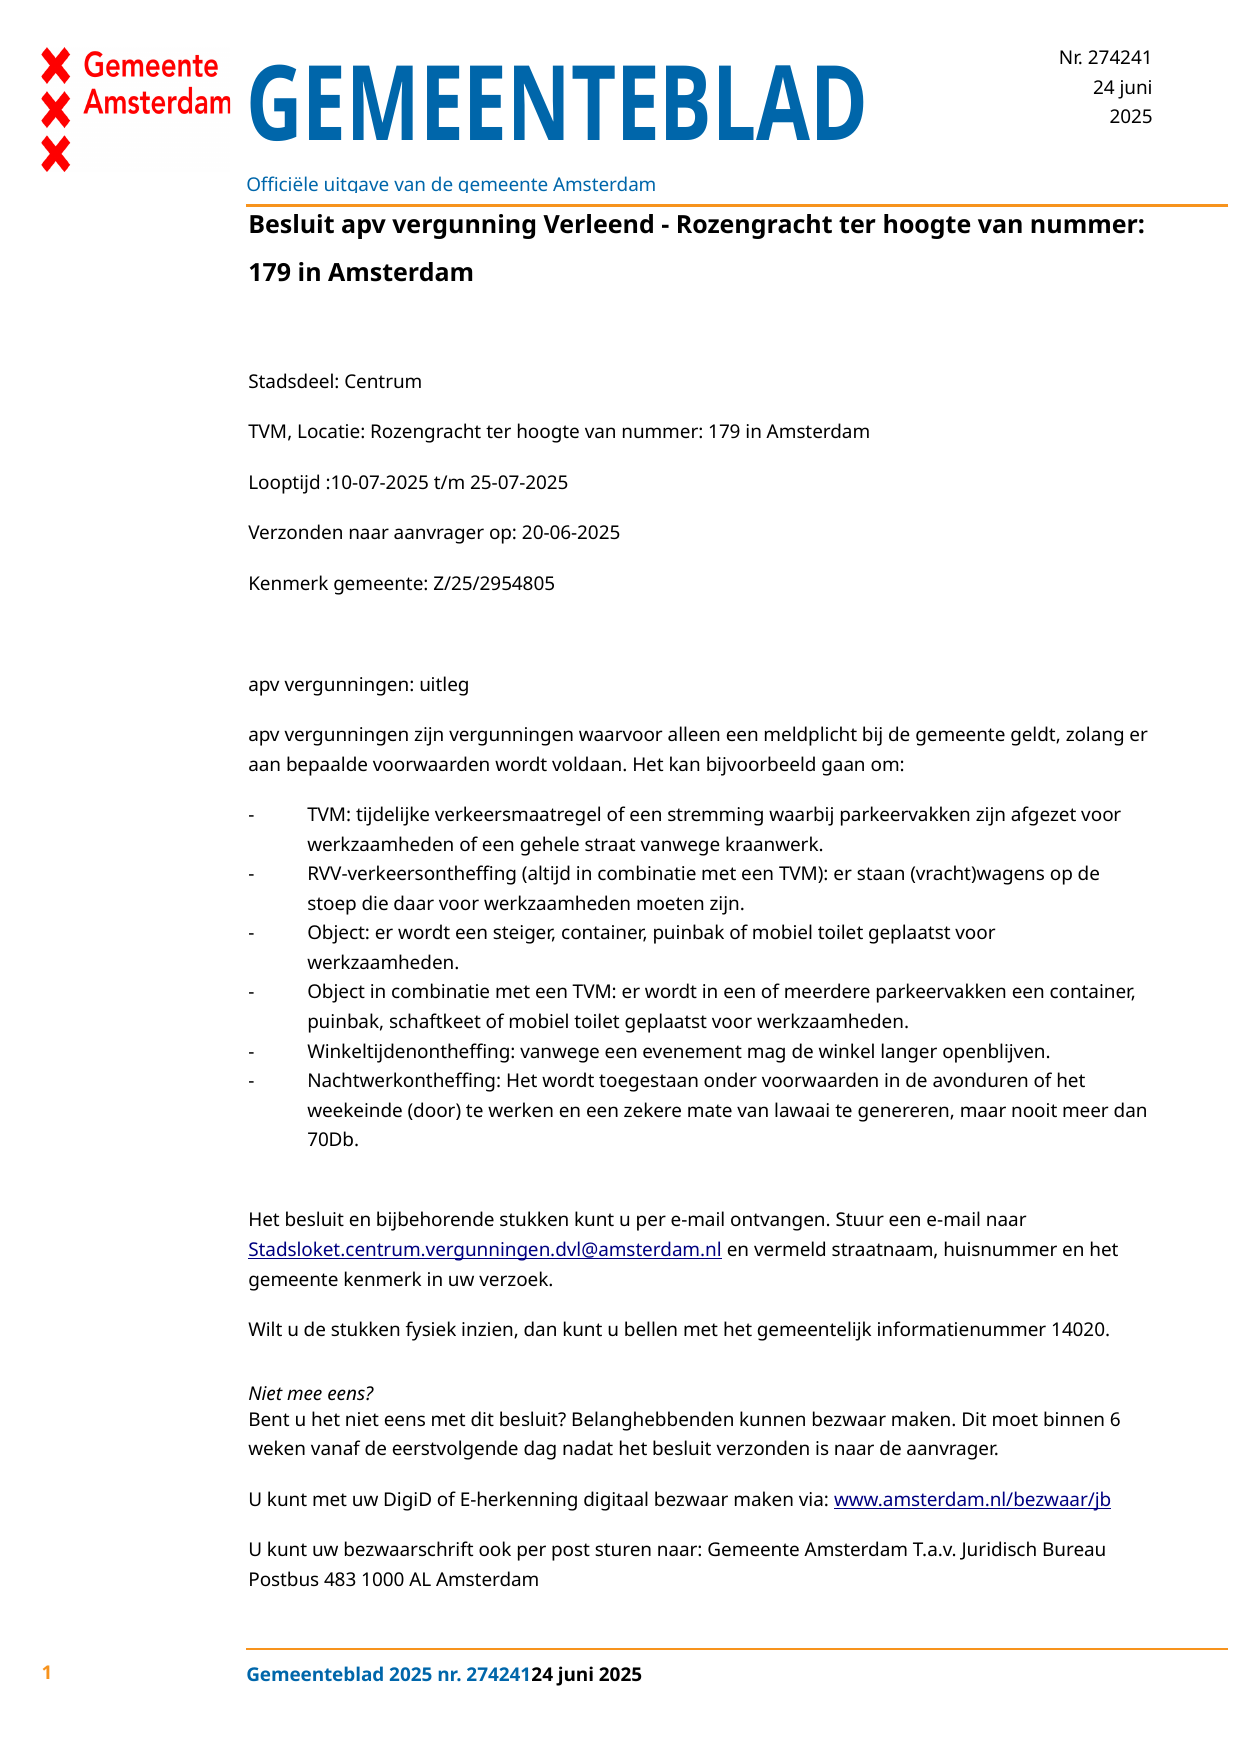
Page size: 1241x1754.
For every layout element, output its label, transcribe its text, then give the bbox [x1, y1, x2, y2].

text Besluit apv vergunning Verleend - Rozengracht ter hoogte van nummer: 179 in Amsterdam [248, 207, 1152, 288]
list RVV-verkeersontheffing (altijd in combinatie met een TVM): er staan (vracht)wagens op de stoep die daar voor werkzaamheden moeten zijn. [248, 860, 1152, 916]
text Looptijd :10-07-2025 t/m 25-07-2025 [248, 469, 1152, 495]
text Het besluit en bijbehorende stukken kunt u per e-mail ontvangen. Stuur een e-mail naar Stadsloket.centrum.vergunningen.dvl@amsterdam.nl en vermeld straatnaam, huisnummer en het gemeente kenmerk in uw verzoek. [248, 1207, 1152, 1292]
text apv vergunningen zijn vergunningen waarvoor alleen een meldplicht bij de gemeente geldt, zolang er aan bepaalde voorwaarden wordt voldaan. Het kan bijvoorbeeld gaan om: [248, 721, 1152, 777]
text Verzonden naar aanvrager op: 20-06-2025 [248, 519, 1152, 545]
text TVM, Locatie: Rozengracht ter hoogte van nummer: 179 in Amsterdam [248, 419, 1152, 444]
list Object in combinatie met een TVM: er wordt in een of meerdere parkeervakken een container, puinbak, schaftkeet of mobiel toilet geplaatst voor werkzaamheden. [248, 979, 1152, 1034]
picture [41, 47, 231, 172]
text Bent u het niet eens met dit besluit? Belanghebbenden kunnen bezwaar maken. Dit moet binnen 6 weken vanaf de eerstvolgende dag nadat het besluit verzonden is naar de aanvrager. [248, 1406, 1152, 1461]
text U kunt met uw DigiD of E-herkenning digitaal bezwaar maken via: www.amsterdam.nl/bezwaar/jb [248, 1486, 1152, 1512]
list Object: er wordt een steiger, container, puinbak of mobiel toilet geplaatst voor werkzaamheden. [248, 919, 1152, 975]
text U kunt uw bezwaarschrift ook per post sturen naar: Gemeente Amsterdam T.a.v. Juridisch Bureau Postbus 483 1000 AL Amsterdam [248, 1536, 1152, 1592]
text Stadsdeel: Centrum [248, 368, 1152, 394]
list Winkeltijdenontheffing: vanwege een evenement mag de winkel langer openblijven. [248, 1038, 1152, 1064]
text Kenmerk gemeente: Z/25/2954805 [248, 570, 1152, 596]
text Niet mee eens? [248, 1380, 1152, 1406]
list TVM: tijdelijke verkeersmaatregel of een stremming waarbij parkeervakken zijn afgezet voor werkzaamheden of een gehele straat vanwege kraanwerk. [248, 801, 1152, 857]
text Wilt u de stukken fysiek inzien, dan kunt u bellen met het gemeentelijk informatienummer 14020. [248, 1316, 1152, 1342]
list Nachtwerkontheffing: Het wordt toegestaan onder voorwaarden in de avonduren of het weekeinde (door) te werken en een zekere mate van lawaai te genereren, maar nooit meer dan 70Db. [248, 1067, 1152, 1152]
text apv vergunningen: uitleg [248, 671, 1152, 697]
